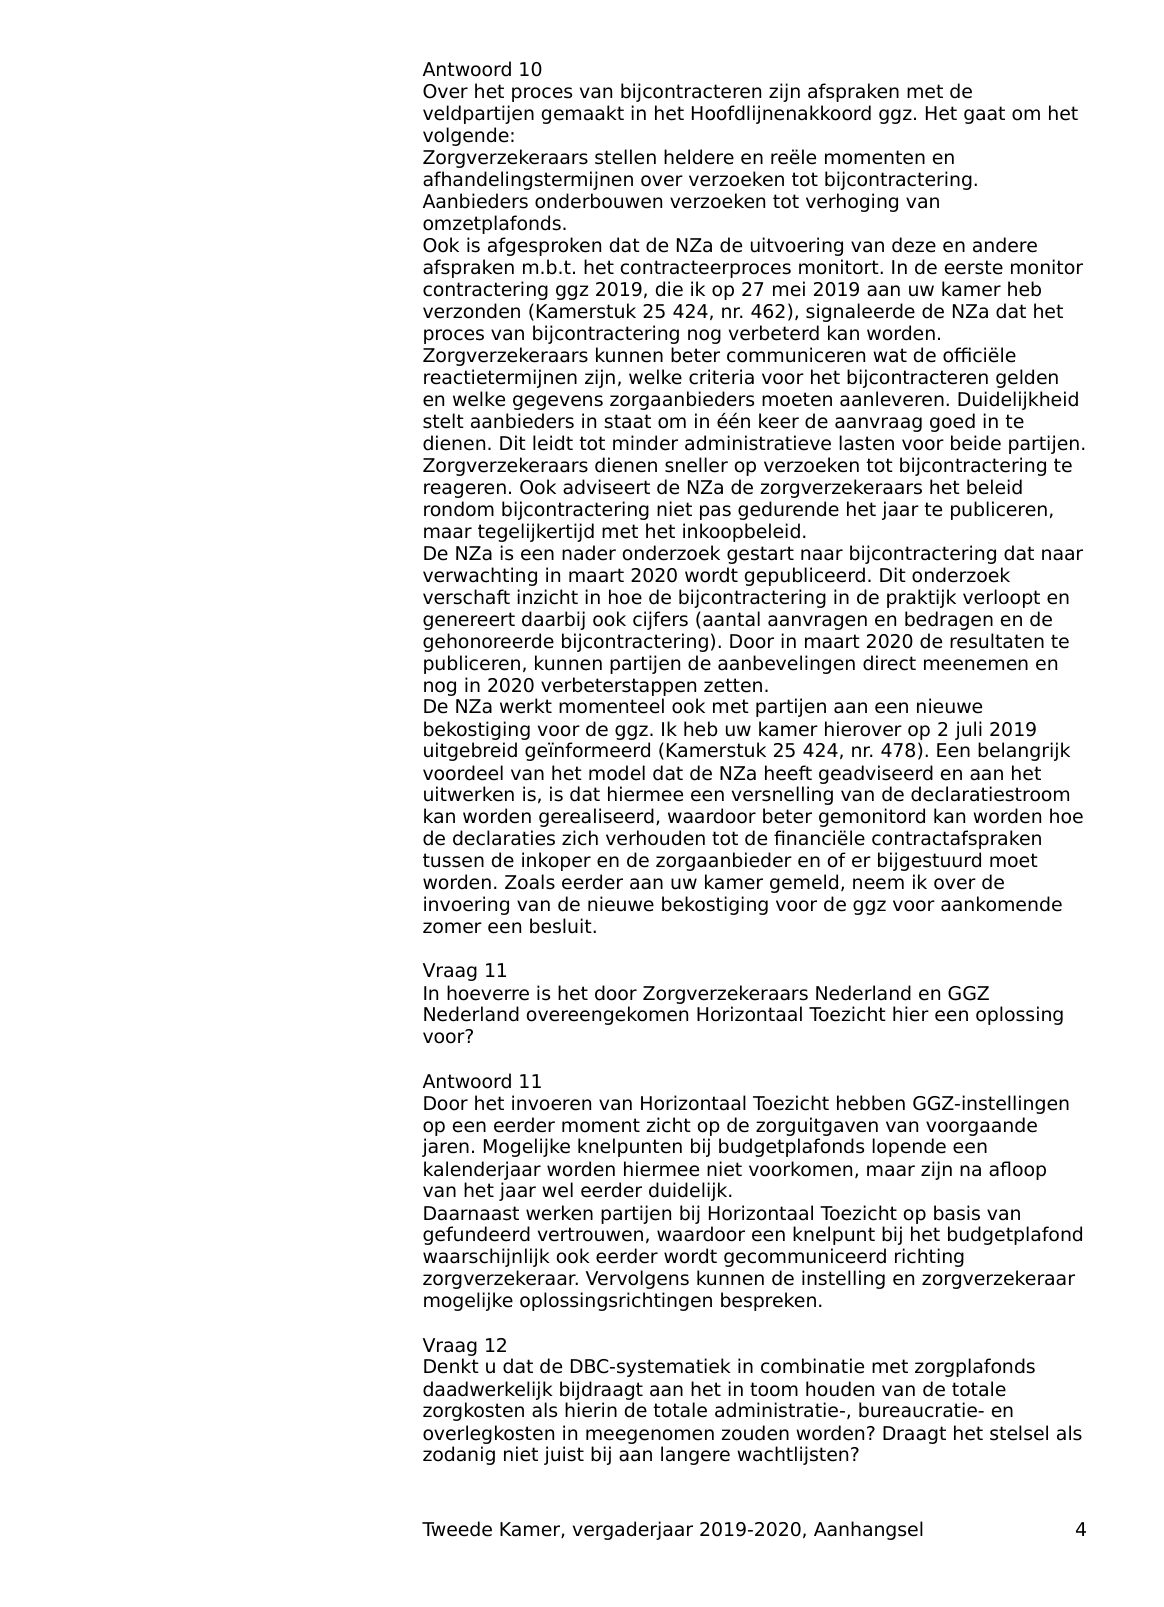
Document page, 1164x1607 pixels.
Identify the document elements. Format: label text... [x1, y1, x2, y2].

text Ook is afgesproken dat de NZa de uitvoering van deze en andere afspraken m.b.t. het contracteerproces monitort. In de eerste monitor contractering ggz 2019, die ik op 27 mei 2019 aan uw kamer heb verzonden (Kamerstuk 25 424, nr. 462), signaleerde de NZa dat het proces van bijcontractering nog verbeterd kan worden. Zorgverzekeraars kunnen beter communiceren wat de officiële reactietermijnen zijn, welke criteria voor het bijcontracteren gelden en welke gegevens zorgaanbieders moeten aanleveren. Duidelijkheid stelt aanbieders in staat om in één keer de aanvraag goed in te dienen. Dit leidt tot minder administratieve lasten voor beide partijen. Zorgverzekeraars dienen sneller op verzoeken tot bijcontractering te reageren. Ook adviseert de NZa de zorgverzekeraars het beleid rondom bijcontractering niet pas gedurende het jaar te publiceren, maar tegelijkertijd met het inkoopbeleid. [422, 235, 1087, 543]
text Daarnaast werken partijen bij Horizontaal Toezicht op basis van gefundeerd vertrouwen, waardoor een knelpunt bij het budgetplafond waarschijnlijk ook eerder wordt gecommuniceerd richting zorgverzekeraar. Vervolgens kunnen de instelling en zorgverzekeraar mogelijke oplossingsrichtingen bespreken. [422, 1202, 1087, 1312]
text Antwoord 10 [422, 59, 1087, 81]
text Aanbieders onderbouwen verzoeken tot verhoging van omzetplafonds. [422, 191, 1087, 235]
text Vraag 12 [422, 1334, 1087, 1356]
text Door het invoeren van Horizontaal Toezicht hebben GGZ-instellingen op een eerder moment zicht op de zorguitgaven van voorgaande jaren. Mogelijke knelpunten bij budgetplafonds lopende een kalenderjaar worden hiermee niet voorkomen, maar zijn na afloop van het jaar wel eerder duidelijk. [422, 1092, 1087, 1202]
text Over het proces van bijcontracteren zijn afspraken met de veldpartijen gemaakt in het Hoofdlijnenakkoord ggz. Het gaat om het volgende: [422, 81, 1087, 147]
text Denkt u dat de DBC-systematiek in combinatie met zorgplafonds daadwerkelijk bijdraagt aan het in toom houden van de totale zorgkosten als hierin de totale administratie-, bureaucratie- en overlegkosten in meegenomen zouden worden? Draagt het stelsel als zodanig niet juist bij aan langere wachtlijsten? [422, 1356, 1087, 1466]
text Zorgverzekeraars stellen heldere en reële momenten en afhandelingstermijnen over verzoeken tot bijcontractering. [422, 147, 1087, 191]
text Vraag 11 [422, 960, 1087, 982]
text Antwoord 11 [422, 1071, 1087, 1092]
text De NZa werkt momenteel ook met partijen aan een nieuwe bekostiging voor de ggz. Ik heb uw kamer hierover op 2 juli 2019 uitgebreid geïnformeerd (Kamerstuk 25 424, nr. 478). Een belangrijk voordeel van het model dat de NZa heeft geadviseerd en aan het uitwerken is, is dat hiermee een versnelling van de declaratiestroom kan worden gerealiseerd, waardoor beter gemonitord kan worden hoe de declaraties zich verhouden tot de financiële contractafspraken tussen de inkoper en de zorgaanbieder en of er bijgestuurd moet worden. Zoals eerder aan uw kamer gemeld, neem ik over de invoering van de nieuwe bekostiging voor de ggz voor aankomende zomer een besluit. [422, 696, 1087, 938]
text In hoeverre is het door Zorgverzekeraars Nederland en GGZ Nederland overeengekomen Horizontaal Toezicht hier een oplossing voor? [422, 982, 1087, 1048]
text De NZa is een nader onderzoek gestart naar bijcontractering dat naar verwachting in maart 2020 wordt gepubliceerd. Dit onderzoek verschaft inzicht in hoe de bijcontractering in de praktijk verloopt en genereert daarbij ook cijfers (aantal aanvragen en bedragen en de gehonoreerde bijcontractering). Door in maart 2020 de resultaten te publiceren, kunnen partijen de aanbevelingen direct meenemen en nog in 2020 verbeterstappen zetten. [422, 543, 1087, 696]
